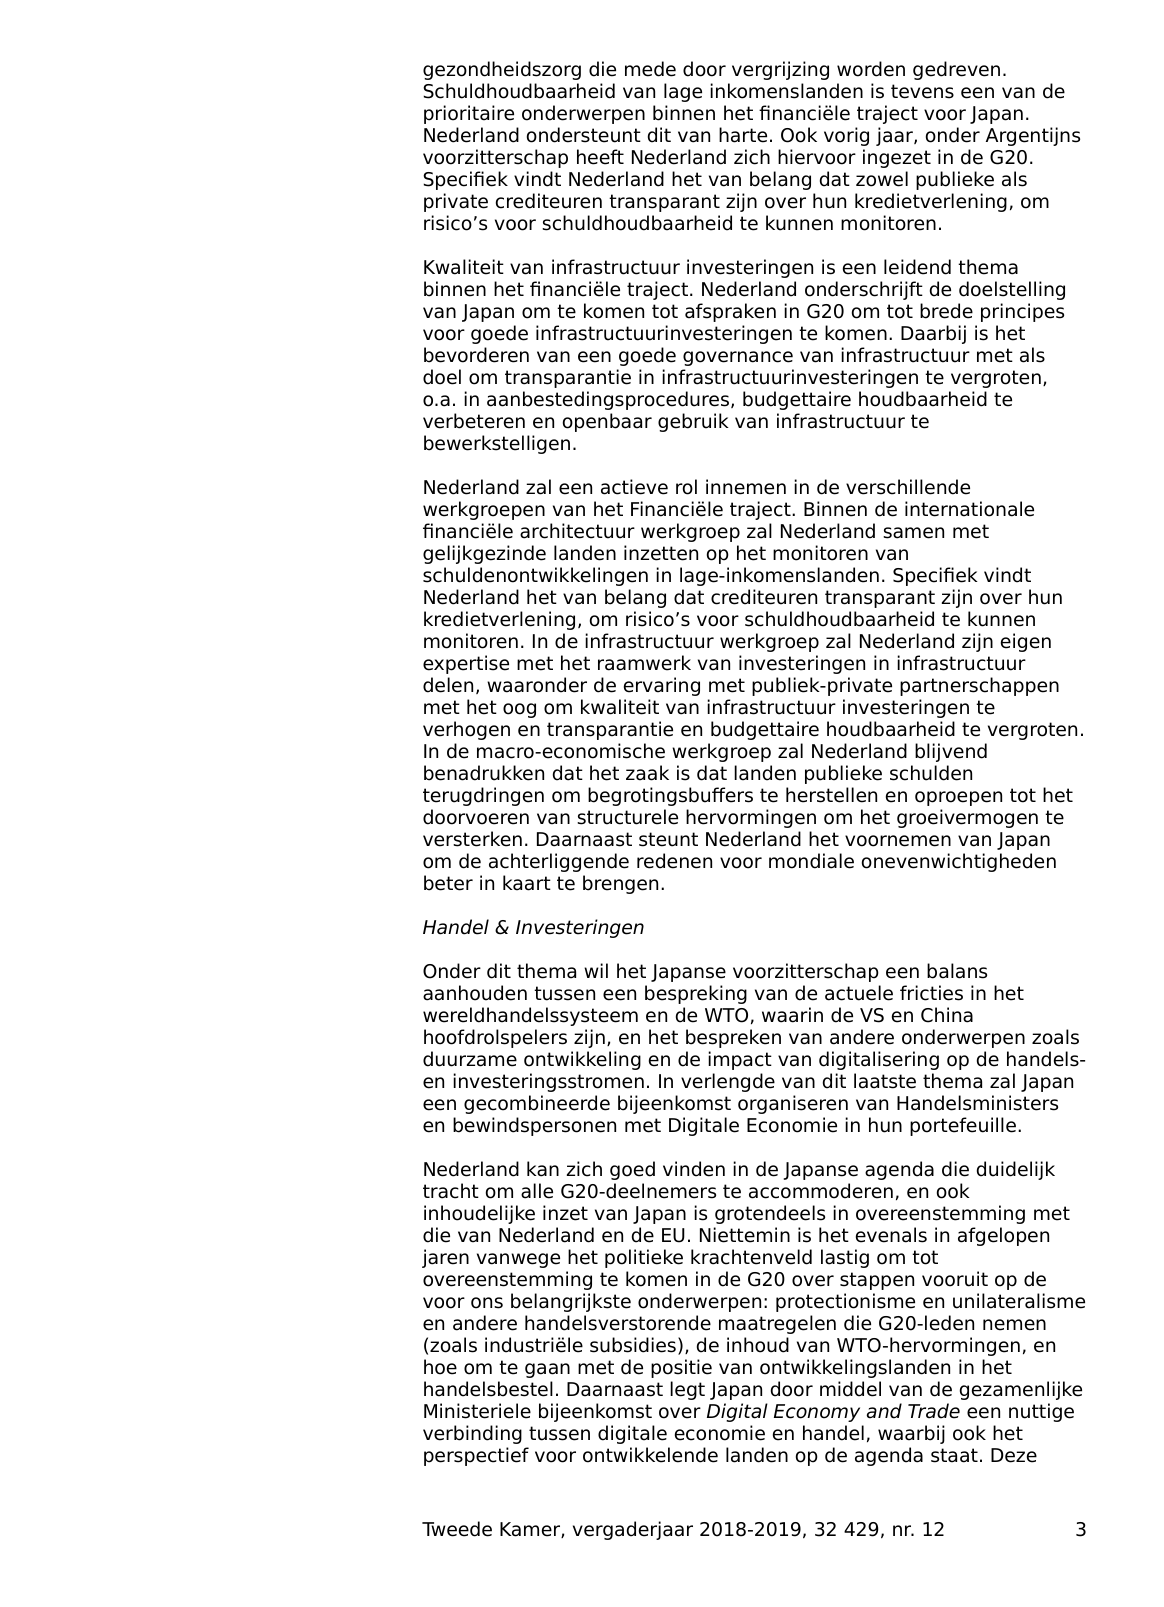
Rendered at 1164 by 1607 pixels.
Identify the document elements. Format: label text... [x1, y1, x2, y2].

text Nederland zal een actieve rol innemen in de verschillende werkgroepen van het Financiële traject. Binnen de internationale financiële architectuur werkgroep zal Nederland samen met gelijkgezinde landen inzetten op het monitoren van schuldenontwikkelingen in lage-inkomenslanden. Specifiek vindt Nederland het van belang dat crediteuren transparant zijn over hun kredietverlening, om risico’s voor schuldhoudbaarheid te kunnen monitoren. In de infrastructuur werkgroep zal Nederland zijn eigen expertise met het raamwerk van investeringen in infrastructuur delen, waaronder de ervaring met publiek-private partnerschappen met het oog om kwaliteit van infrastructuur investeringen te verhogen en transparantie en budgettaire houdbaarheid te vergroten. [422, 477, 1087, 741]
text In de macro-economische werkgroep zal Nederland blijvend benadrukken dat het zaak is dat landen publieke schulden terugdringen om begrotingsbuffers te herstellen en oproepen tot het doorvoeren van structurele hervormingen om het groeivermogen te versterken. Daarnaast steunt Nederland het voornemen van Japan om de achterliggende redenen voor mondiale onevenwichtigheden beter in kaart te brengen. [422, 741, 1087, 895]
subtitle Handel & Investeringen [422, 917, 1087, 939]
text Kwaliteit van infrastructuur investeringen is een leidend thema binnen het financiële traject. Nederland onderschrijft de doelstelling van Japan om te komen tot afspraken in G20 om tot brede principes voor goede infrastructuurinvesteringen te komen. Daarbij is het bevorderen van een goede governance van infrastructuur met als doel om transparantie in infrastructuurinvesteringen te vergroten, o.a. in aanbestedingsprocedures, budgettaire houdbaarheid te verbeteren en openbaar gebruik van infrastructuur te bewerkstelligen. [422, 257, 1087, 455]
text gezondheidszorg die mede door vergrijzing worden gedreven. Schuldhoudbaarheid van lage inkomenslanden is tevens een van de prioritaire onderwerpen binnen het financiële traject voor Japan. Nederland ondersteunt dit van harte. Ook vorig jaar, onder Argentijns voorzitterschap heeft Nederland zich hiervoor ingezet in de G20. Specifiek vindt Nederland het van belang dat zowel publieke als private crediteuren transparant zijn over hun kredietverlening, om risico’s voor schuldhoudbaarheid te kunnen monitoren. [422, 59, 1087, 235]
text Nederland kan zich goed vinden in de Japanse agenda die duidelijk tracht om alle G20-deelnemers te accommoderen, en ook inhoudelijke inzet van Japan is grotendeels in overeenstemming met die van Nederland en de EU. Niettemin is het evenals in afgelopen jaren vanwege het politieke krachtenveld lastig om tot overeenstemming te komen in de G20 over stappen vooruit op de voor ons belangrijkste onderwerpen: protectionisme en unilateralisme en andere handelsverstorende maatregelen die G20-leden nemen (zoals industriële subsidies), de inhoud van WTO-hervormingen, en hoe om te gaan met de positie van ontwikkelingslanden in het handelsbestel. Daarnaast legt Japan door middel van de gezamenlijke Ministeriele bijeenkomst over Digital Economy and Trade een nuttige verbinding tussen digitale economie en handel, waarbij ook het perspectief voor ontwikkelende landen op de agenda staat. Deze [422, 1159, 1087, 1467]
text Onder dit thema wil het Japanse voorzitterschap een balans aanhouden tussen een bespreking van de actuele fricties in het wereldhandelssysteem en de WTO, waarin de VS en China hoofdrolspelers zijn, en het bespreken van andere onderwerpen zoals duurzame ontwikkeling en de impact van digitalisering op de handels- en investeringsstromen. In verlengde van dit laatste thema zal Japan een gecombineerde bijeenkomst organiseren van Handelsministers en bewindspersonen met Digitale Economie in hun portefeuille. [422, 961, 1087, 1137]
